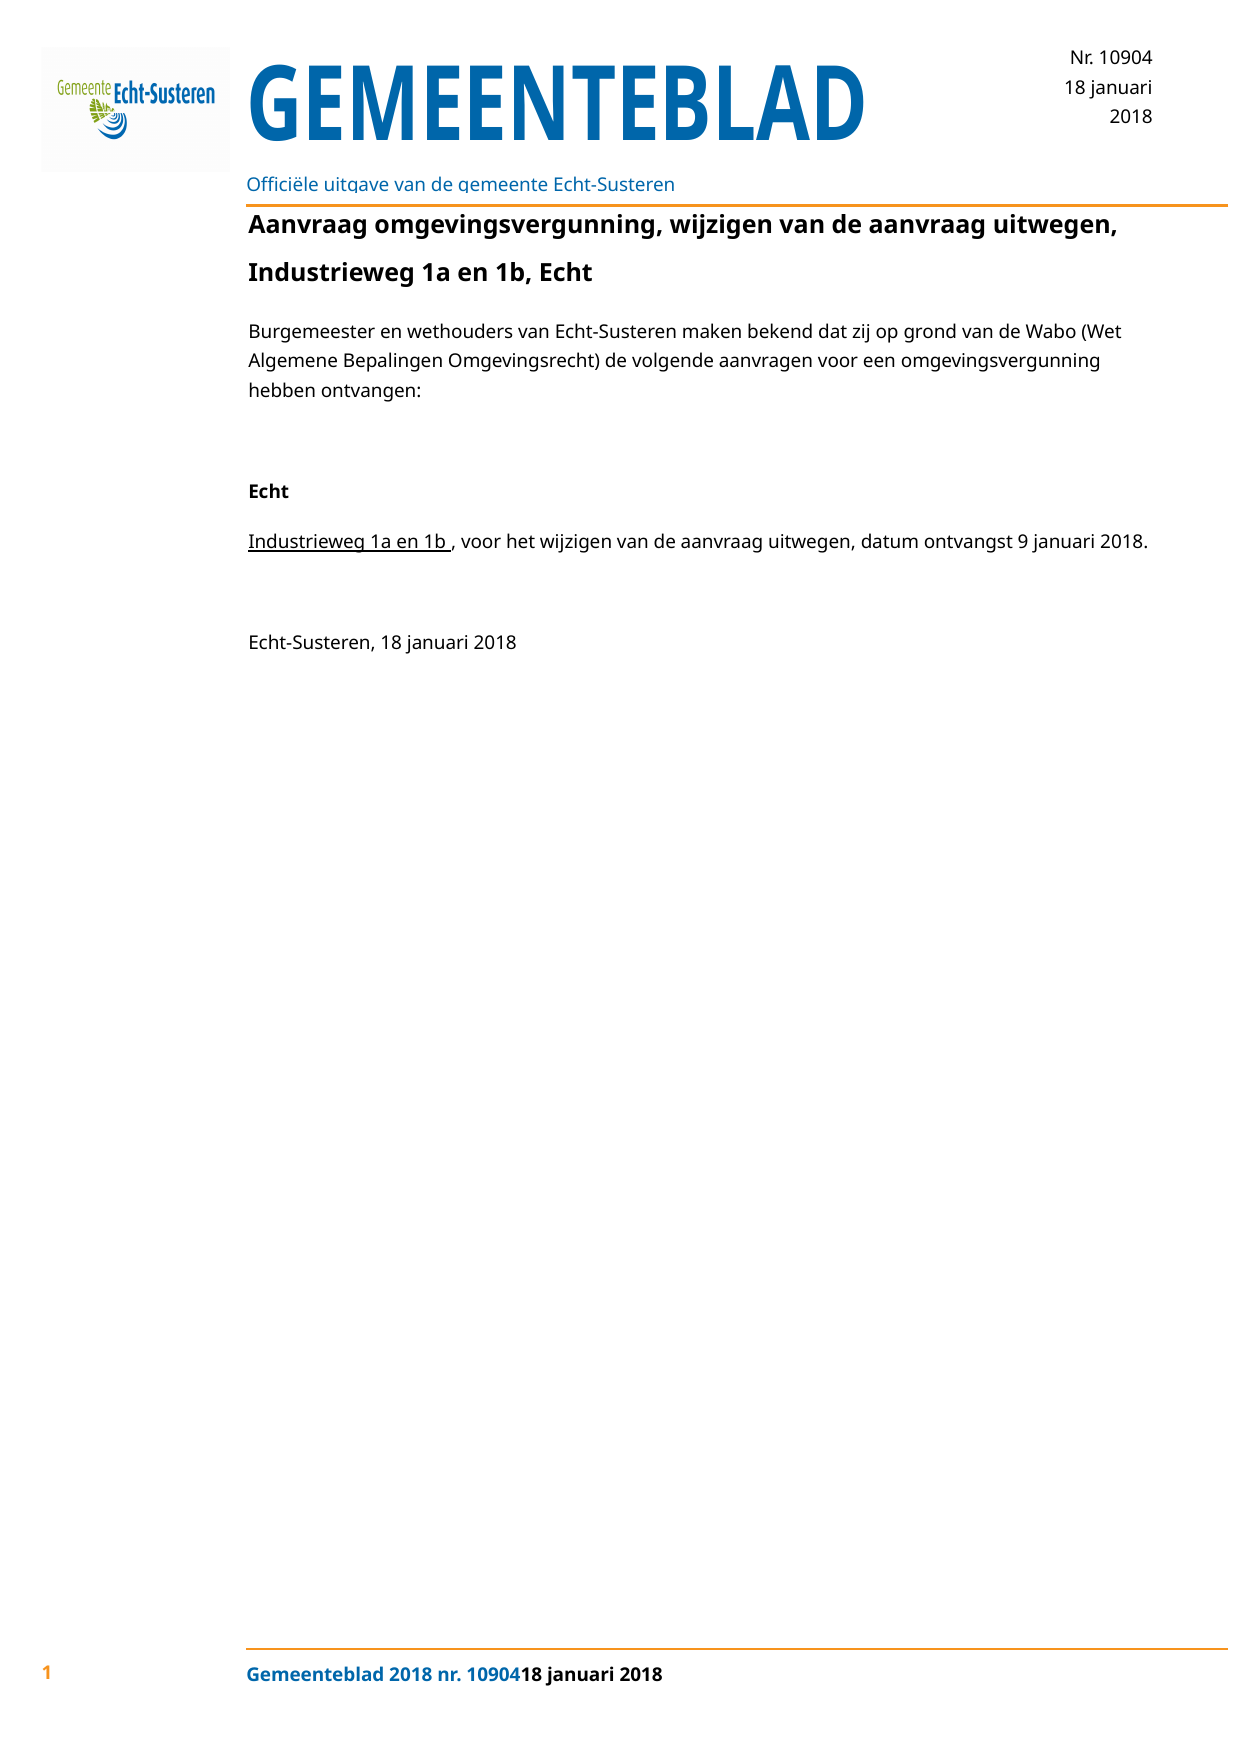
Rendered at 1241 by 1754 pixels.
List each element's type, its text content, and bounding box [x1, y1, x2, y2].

text Echt [248, 478, 1152, 504]
picture [41, 47, 231, 172]
text Industrieweg 1a en 1b , voor het wijzigen van de aanvraag uitwegen, datum ontvangst 9 januari 2018. [248, 528, 1152, 554]
text Aanvraag omgevingsvergunning, wijzigen van de aanvraag uitwegen, Industrieweg 1a en 1b, Echt [248, 207, 1152, 288]
text Echt-Susteren, 18 januari 2018 [248, 629, 1152, 655]
text Burgemeester en wethouders van Echt-Susteren maken bekend dat zij op grond van de Wabo (Wet Algemene Bepalingen Omgevingsrecht) de volgende aanvragen voor een omgevingsvergunning hebben ontvangen: [248, 318, 1152, 403]
